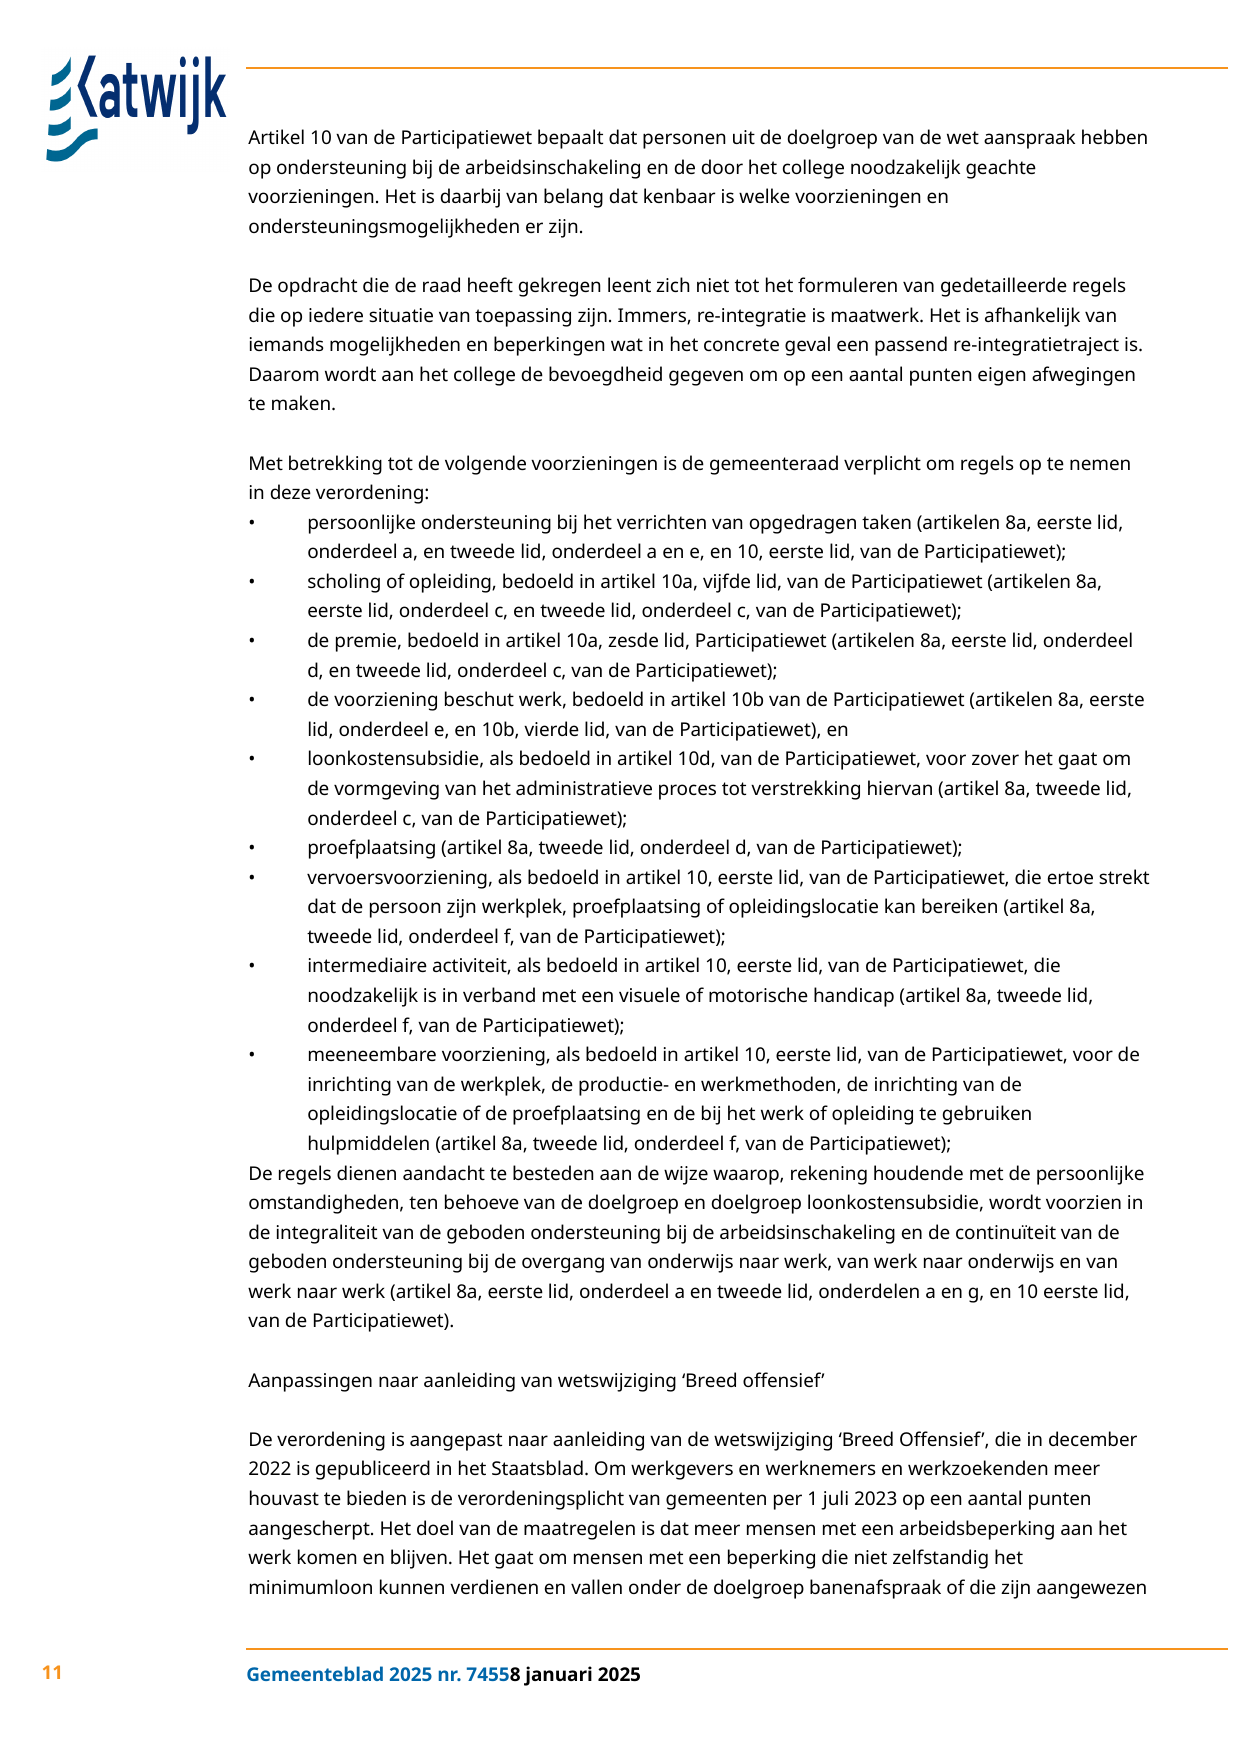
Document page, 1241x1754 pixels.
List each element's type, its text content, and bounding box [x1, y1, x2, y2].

text Aanpassingen naar aanleiding van wetswijziging ‘Breed offensief’ [248, 1367, 1152, 1393]
list vervoersvoorziening, als bedoeld in artikel 10, eerste lid, van de Participatiewet, die ertoe strekt dat de persoon zijn werkplek, proefplaatsing of opleidingslocatie kan bereiken (artikel 8a, tweede lid, onderdeel f, van de Participatiewet); [248, 864, 1152, 949]
list de premie, bedoeld in artikel 10a, zesde lid, Participatiewet (artikelen 8a, eerste lid, onderdeel d, en tweede lid, onderdeel c, van de Participatiewet); [248, 627, 1152, 683]
list loonkostensubsidie, als bedoeld in artikel 10d, van de Participatiewet, voor zover het gaat om de vormgeving van het administratieve proces tot verstrekking hiervan (artikel 8a, tweede lid, onderdeel c, van de Participatiewet); [248, 746, 1152, 831]
list de voorziening beschut werk, bedoeld in artikel 10b van de Participatiewet (artikelen 8a, eerste lid, onderdeel e, en 10b, vierde lid, van de Participatiewet), en [248, 686, 1152, 742]
list persoonlijke ondersteuning bij het verrichten van opgedragen taken (artikelen 8a, eerste lid, onderdeel a, en tweede lid, onderdeel a en e, en 10, eerste lid, van de Participatiewet); [248, 509, 1152, 564]
text De regels dienen aandacht te besteden aan de wijze waarop, rekening houdende met de persoonlijke omstandigheden, ten behoeve van de doelgroep en doelgroep loonkostensubsidie, wordt voorzien in de integraliteit van de geboden ondersteuning bij de arbeidsinschakeling en de continuïteit van de geboden ondersteuning bij de overgang van onderwijs naar werk, van werk naar onderwijs en van werk naar werk (artikel 8a, eerste lid, onderdeel a en tweede lid, onderdelen a en g, en 10 eerste lid, van de Participatiewet). [248, 1160, 1152, 1333]
text De verordening is aangepast naar aanleiding van de wetswijziging ‘Breed Offensief’, die in december 2022 is gepubliceerd in het Staatsblad. Om werkgevers en werknemers en werkzoekenden meer houvast te bieden is de verordeningsplicht van gemeenten per 1 juli 2023 op een aantal punten aangescherpt. Het doel van de maatregelen is dat meer mensen met een arbeidsbeperking aan het werk komen en blijven. Het gaat om mensen met een beperking die niet zelfstandig het minimumloon kunnen verdienen en vallen onder de doelgroep banenafspraak of die zijn aangewezen [248, 1426, 1152, 1600]
list scholing of opleiding, bedoeld in artikel 10a, vijfde lid, van de Participatiewet (artikelen 8a, eerste lid, onderdeel c, en tweede lid, onderdeel c, van de Participatiewet); [248, 568, 1152, 623]
text Met betrekking tot de volgende voorzieningen is de gemeenteraad verplicht om regels op te nemen in deze verordening: [248, 450, 1152, 505]
text De opdracht die de raad heeft gekregen leent zich niet tot het formuleren van gedetailleerde regels die op iedere situatie van toepassing zijn. Immers, re-integratie is maatwerk. Het is afhankelijk van iemands mogelijkheden en beperkingen wat in het concrete geval een passend re-integratietraject is. Daarom wordt aan het college de bevoegdheid gegeven om op een aantal punten eigen afwegingen te maken. [248, 272, 1152, 416]
list meeneembare voorziening, als bedoeld in artikel 10, eerste lid, van de Participatiewet, voor de inrichting van de werkplek, de productie- en werkmethoden, de inrichting van de opleidingslocatie of de proefplaatsing en de bij het werk of opleiding te gebruiken hulpmiddelen (artikel 8a, tweede lid, onderdeel f, van de Participatiewet); [248, 1041, 1152, 1156]
picture [41, 47, 231, 172]
list intermediaire activiteit, als bedoeld in artikel 10, eerste lid, van de Participatiewet, die noodzakelijk is in verband met een visuele of motorische handicap (artikel 8a, tweede lid, onderdeel f, van de Participatiewet); [248, 953, 1152, 1038]
list proefplaatsing (artikel 8a, tweede lid, onderdeel d, van de Participatiewet); [248, 834, 1152, 860]
text Artikel 10 van de Participatiewet bepaalt dat personen uit de doelgroep van de wet aanspraak hebben op ondersteuning bij de arbeidsinschakeling en de door het college noodzakelijk geachte voorzieningen. Het is daarbij van belang dat kenbaar is welke voorzieningen en ondersteuningsmogelijkheden er zijn. [248, 124, 1152, 239]
